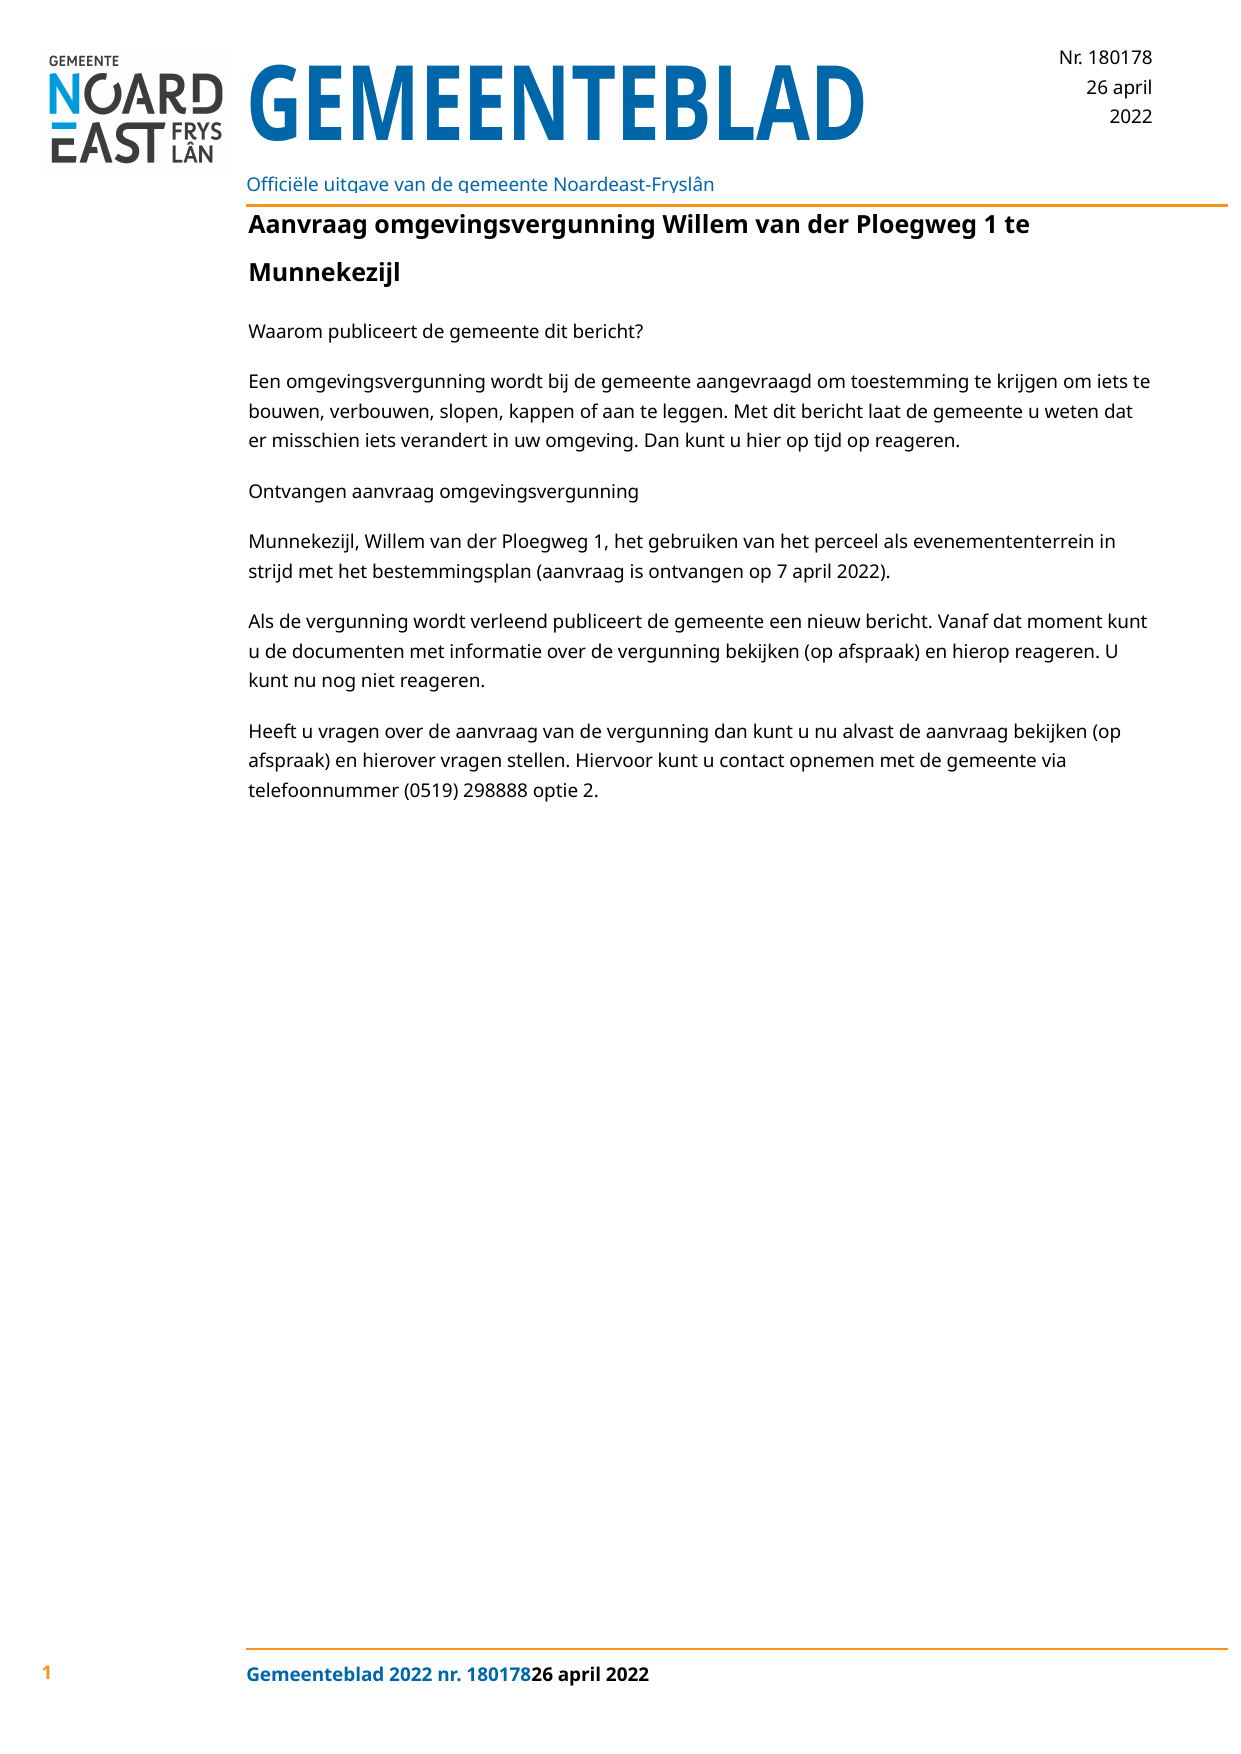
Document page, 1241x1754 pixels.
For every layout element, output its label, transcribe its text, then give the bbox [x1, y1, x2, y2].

text Ontvangen aanvraag omgevingsvergunning [248, 478, 1152, 504]
picture [41, 47, 231, 172]
text Heeft u vragen over de aanvraag van de vergunning dan kunt u nu alvast de aanvraag bekijken (op afspraak) en hierover vragen stellen. Hiervoor kunt u contact opnemen met de gemeente via telefoonnummer (0519) 298888 optie 2. [248, 718, 1152, 803]
text Een omgevingsvergunning wordt bij de gemeente aangevraagd om toestemming te krijgen om iets te bouwen, verbouwen, slopen, kappen of aan te leggen. Met dit bericht laat de gemeente u weten dat er misschien iets verandert in uw omgeving. Dan kunt u hier op tijd op reageren. [248, 368, 1152, 453]
text Aanvraag omgevingsvergunning Willem van der Ploegweg 1 te Munnekezijl [248, 207, 1152, 288]
text Munnekezijl, Willem van der Ploegweg 1, het gebruiken van het perceel als evenemententerrein in strijd met het bestemmingsplan (aanvraag is ontvangen op 7 april 2022). [248, 528, 1152, 584]
text Als de vergunning wordt verleend publiceert de gemeente een nieuw bericht. Vanaf dat moment kunt u de documenten met informatie over de vergunning bekijken (op afspraak) en hierop reageren. U kunt nu nog niet reageren. [248, 608, 1152, 693]
text Waarom publiceert de gemeente dit bericht? [248, 318, 1152, 344]
